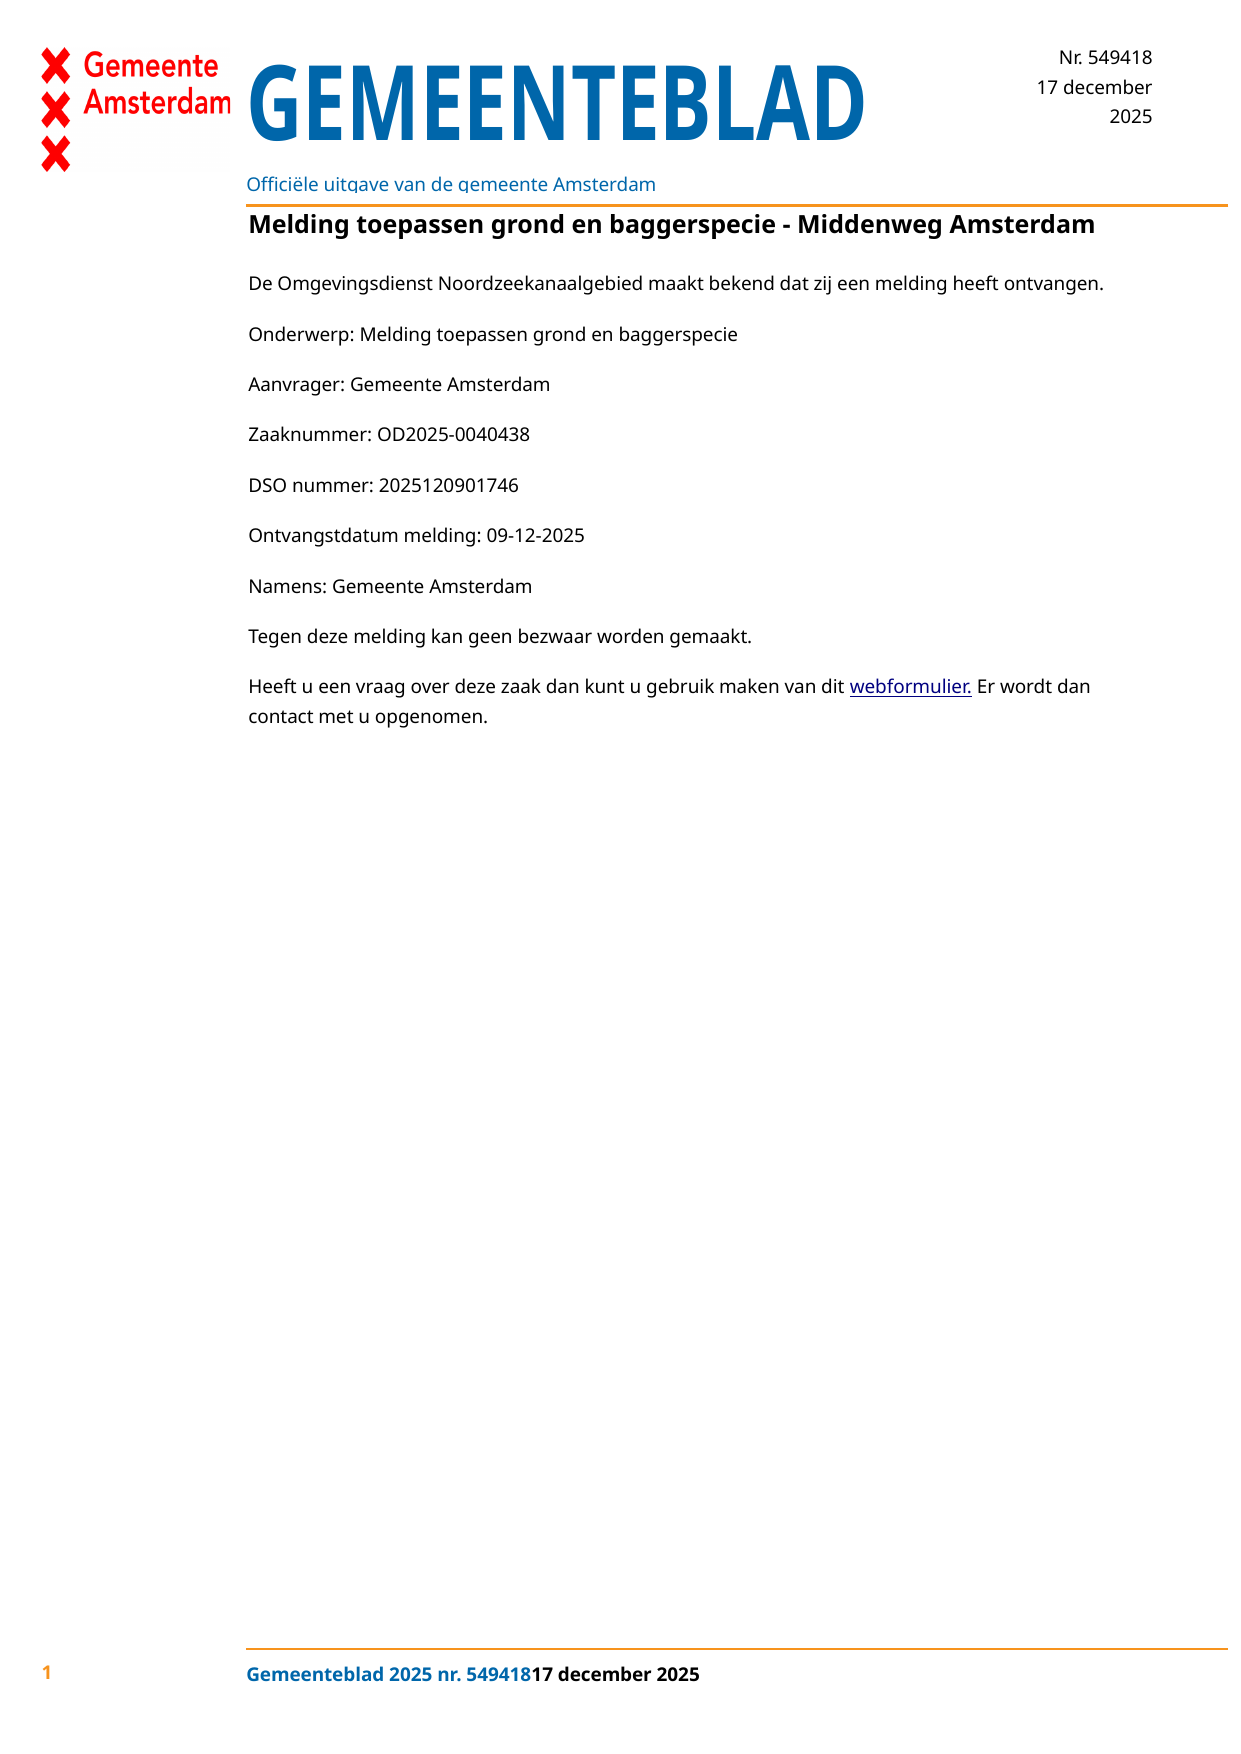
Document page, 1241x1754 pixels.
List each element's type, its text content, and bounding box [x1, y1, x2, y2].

text DSO nummer: 2025120901746 [248, 472, 1152, 498]
text Onderwerp: Melding toepassen grond en baggerspecie [248, 321, 1152, 346]
text Aanvrager: Gemeente Amsterdam [248, 371, 1152, 397]
text Ontvangstdatum melding: 09-12-2025 [248, 522, 1152, 548]
text Namens: Gemeente Amsterdam [248, 573, 1152, 598]
text Melding toepassen grond en baggerspecie - Middenweg Amsterdam [248, 207, 1152, 241]
text Zaaknummer: OD2025-0040438 [248, 422, 1152, 447]
text Heeft u een vraag over deze zaak dan kunt u gebruik maken van dit webformulier. Er wordt dan contact met u opgenomen. [248, 674, 1152, 729]
text Tegen deze melding kan geen bezwaar worden gemaakt. [248, 623, 1152, 649]
text De Omgevingsdienst Noordzeekanaalgebied maakt bekend dat zij een melding heeft ontvangen. [248, 270, 1152, 296]
picture [41, 47, 231, 172]
